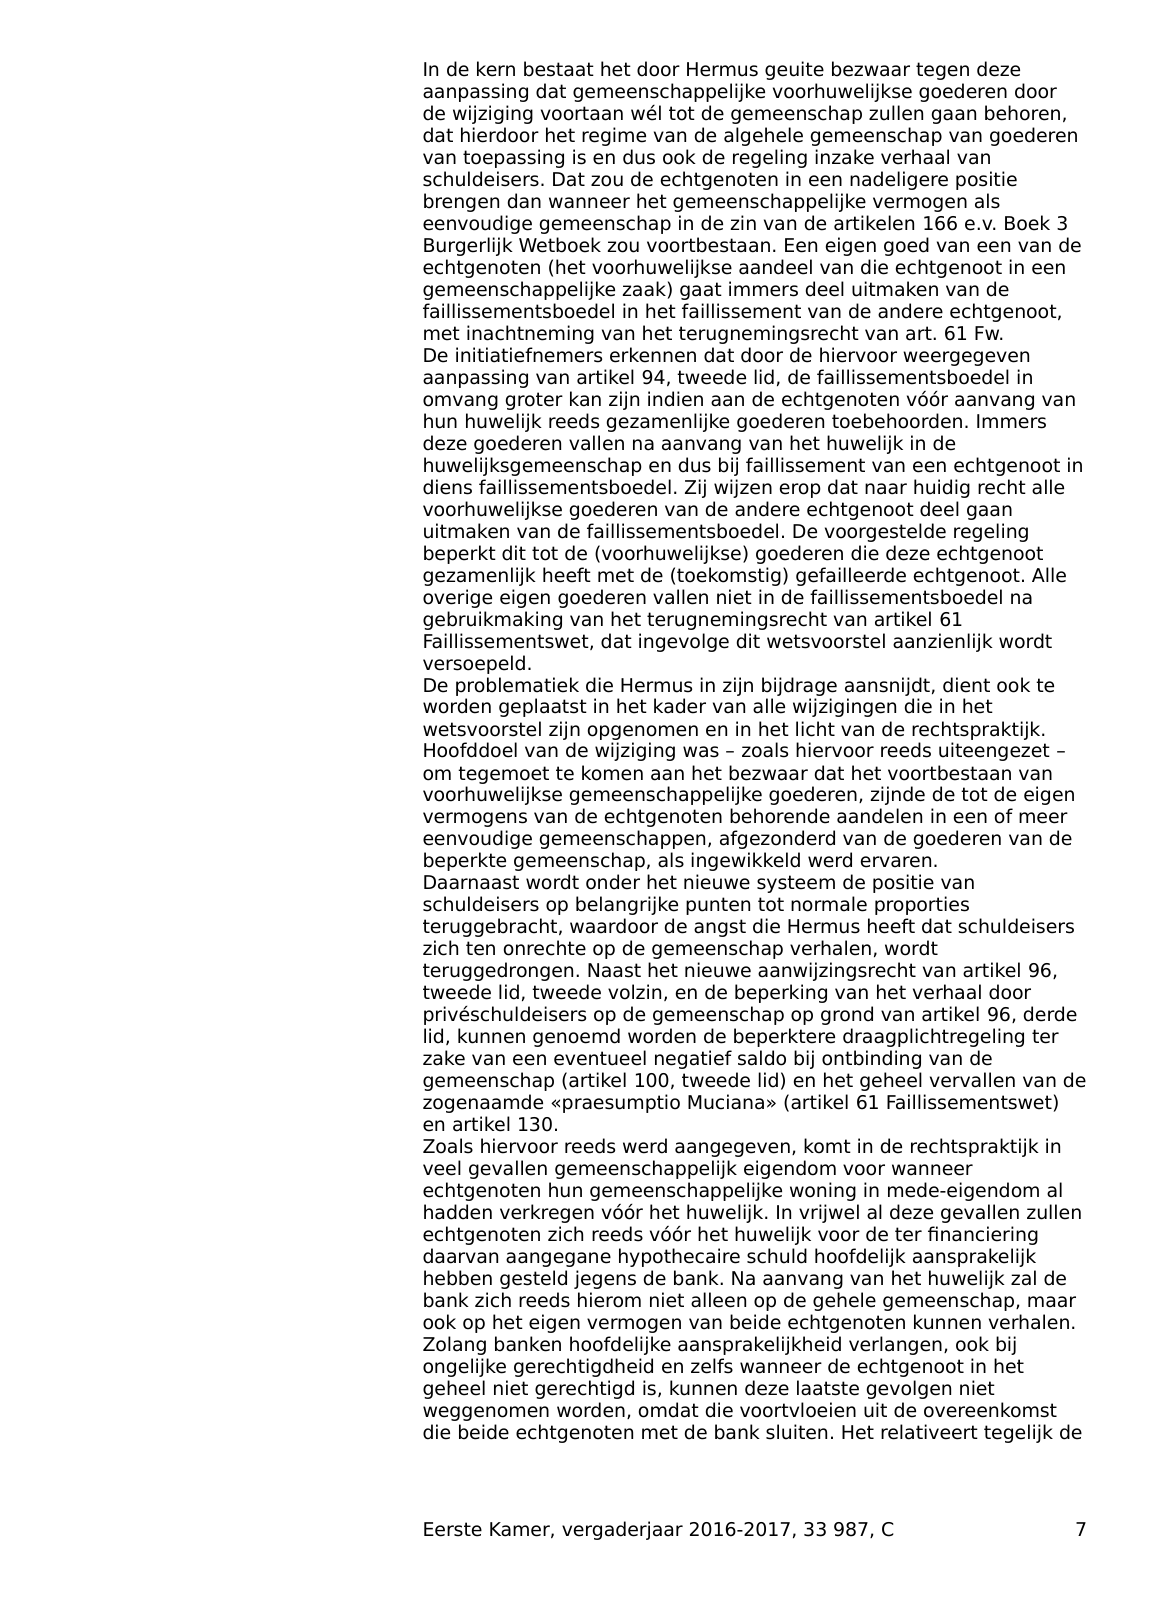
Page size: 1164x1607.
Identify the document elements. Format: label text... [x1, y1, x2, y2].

text Zolang banken hoofdelijke aansprakelijkheid verlangen, ook bij ongelijke gerechtigdheid en zelfs wanneer de echtgenoot in het geheel niet gerechtigd is, kunnen deze laatste gevolgen niet weggenomen worden, omdat die voortvloeien uit de overeenkomst die beide echtgenoten met de bank sluiten. Het relativeert tegelijk de [422, 1334, 1087, 1444]
text De initiatiefnemers erkennen dat door de hiervoor weergegeven aanpassing van artikel 94, tweede lid, de faillissementsboedel in omvang groter kan zijn indien aan de echtgenoten vóór aanvang van hun huwelijk reeds gezamenlijke goederen toebehoorden. Immers deze goederen vallen na aanvang van het huwelijk in de huwelijksgemeenschap en dus bij faillissement van een echtgenoot in diens faillissementsboedel. Zij wijzen erop dat naar huidig recht alle voorhuwelijkse goederen van de andere echtgenoot deel gaan uitmaken van de faillissementsboedel. De voorgestelde regeling beperkt dit tot de (voorhuwelijkse) goederen die deze echtgenoot gezamenlijk heeft met de (toekomstig) gefailleerde echtgenoot. Alle overige eigen goederen vallen niet in de faillissementsboedel na gebruikmaking van het terugnemingsrecht van artikel 61 Faillissementswet, dat ingevolge dit wetsvoorstel aanzienlijk wordt versoepeld. [422, 345, 1087, 674]
text De problematiek die Hermus in zijn bijdrage aansnijdt, dient ook te worden geplaatst in het kader van alle wijzigingen die in het wetsvoorstel zijn opgenomen en in het licht van de rechtspraktijk. Hoofddoel van de wijziging was – zoals hiervoor reeds uiteengezet – om tegemoet te komen aan het bezwaar dat het voortbestaan van voorhuwelijkse gemeenschappelijke goederen, zijnde de tot de eigen vermogens van de echtgenoten behorende aandelen in een of meer eenvoudige gemeenschappen, afgezonderd van de goederen van de beperkte gemeenschap, als ingewikkeld werd ervaren. [422, 674, 1087, 872]
text In de kern bestaat het door Hermus geuite bezwaar tegen deze aanpassing dat gemeenschappelijke voorhuwelijkse goederen door de wijziging voortaan wél tot de gemeenschap zullen gaan behoren, dat hierdoor het regime van de algehele gemeenschap van goederen van toepassing is en dus ook de regeling inzake verhaal van schuldeisers. Dat zou de echtgenoten in een nadeligere positie brengen dan wanneer het gemeenschappelijke vermogen als eenvoudige gemeenschap in de zin van de artikelen 166 e.v. Boek 3 Burgerlijk Wetboek zou voortbestaan. Een eigen goed van een van de echtgenoten (het voorhuwelijkse aandeel van die echtgenoot in een gemeenschappelijke zaak) gaat immers deel uitmaken van de faillissementsboedel in het faillissement van de andere echtgenoot, met inachtneming van het terugnemingsrecht van art. 61 Fw. [422, 59, 1087, 345]
text Daarnaast wordt onder het nieuwe systeem de positie van schuldeisers op belangrijke punten tot normale proporties teruggebracht, waardoor de angst die Hermus heeft dat schuldeisers zich ten onrechte op de gemeenschap verhalen, wordt teruggedrongen. Naast het nieuwe aanwijzingsrecht van artikel 96, tweede lid, tweede volzin, en de beperking van het verhaal door privéschuldeisers op de gemeenschap op grond van artikel 96, derde lid, kunnen genoemd worden de beperktere draagplichtregeling ter zake van een eventueel negatief saldo bij ontbinding van de gemeenschap (artikel 100, tweede lid) en het geheel vervallen van de zogenaamde «praesumptio Muciana» (artikel 61 Faillissementswet) en artikel 130. [422, 872, 1087, 1136]
text Zoals hiervoor reeds werd aangegeven, komt in de rechtspraktijk in veel gevallen gemeenschappelijk eigendom voor wanneer echtgenoten hun gemeenschappelijke woning in mede-eigendom al hadden verkregen vóór het huwelijk. In vrijwel al deze gevallen zullen echtgenoten zich reeds vóór het huwelijk voor de ter financiering daarvan aangegane hypothecaire schuld hoofdelijk aansprakelijk hebben gesteld jegens de bank. Na aanvang van het huwelijk zal de bank zich reeds hierom niet alleen op de gehele gemeenschap, maar ook op het eigen vermogen van beide echtgenoten kunnen verhalen. [422, 1136, 1087, 1334]
